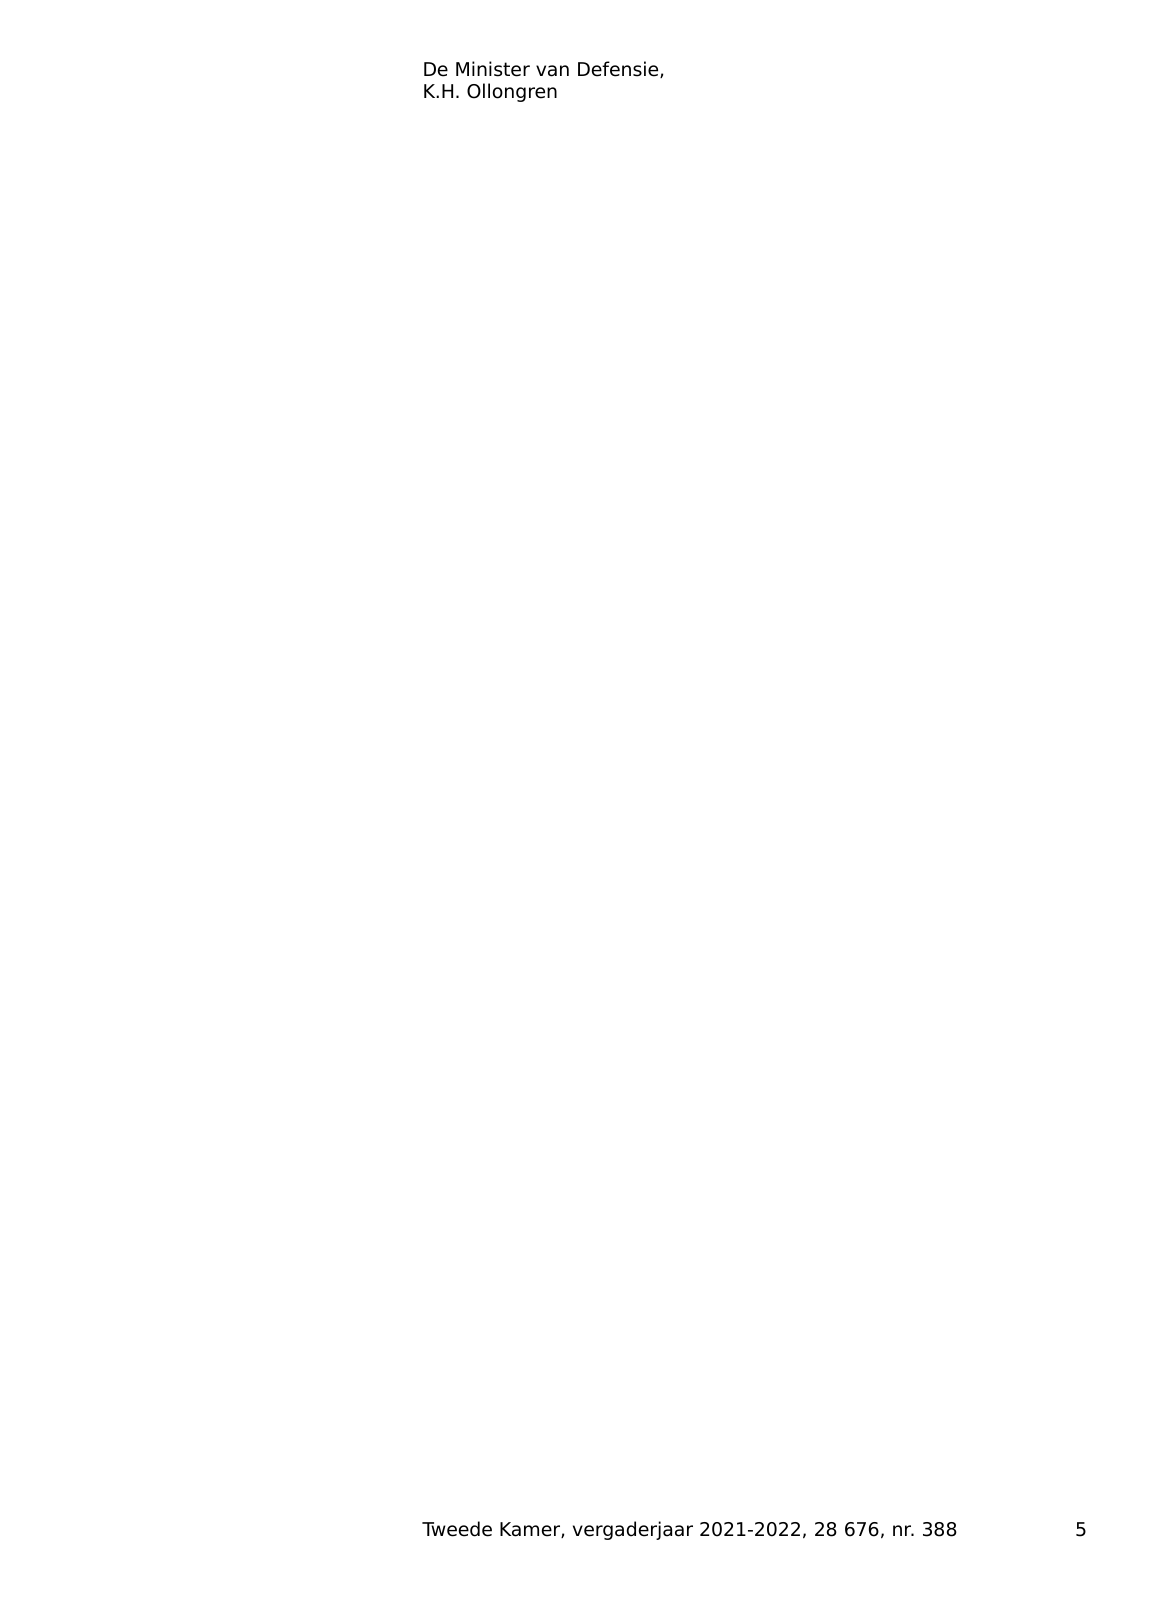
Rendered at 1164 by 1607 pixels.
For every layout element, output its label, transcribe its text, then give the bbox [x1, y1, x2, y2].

text De Minister van Defensie, K.H. Ollongren [422, 59, 1087, 103]
